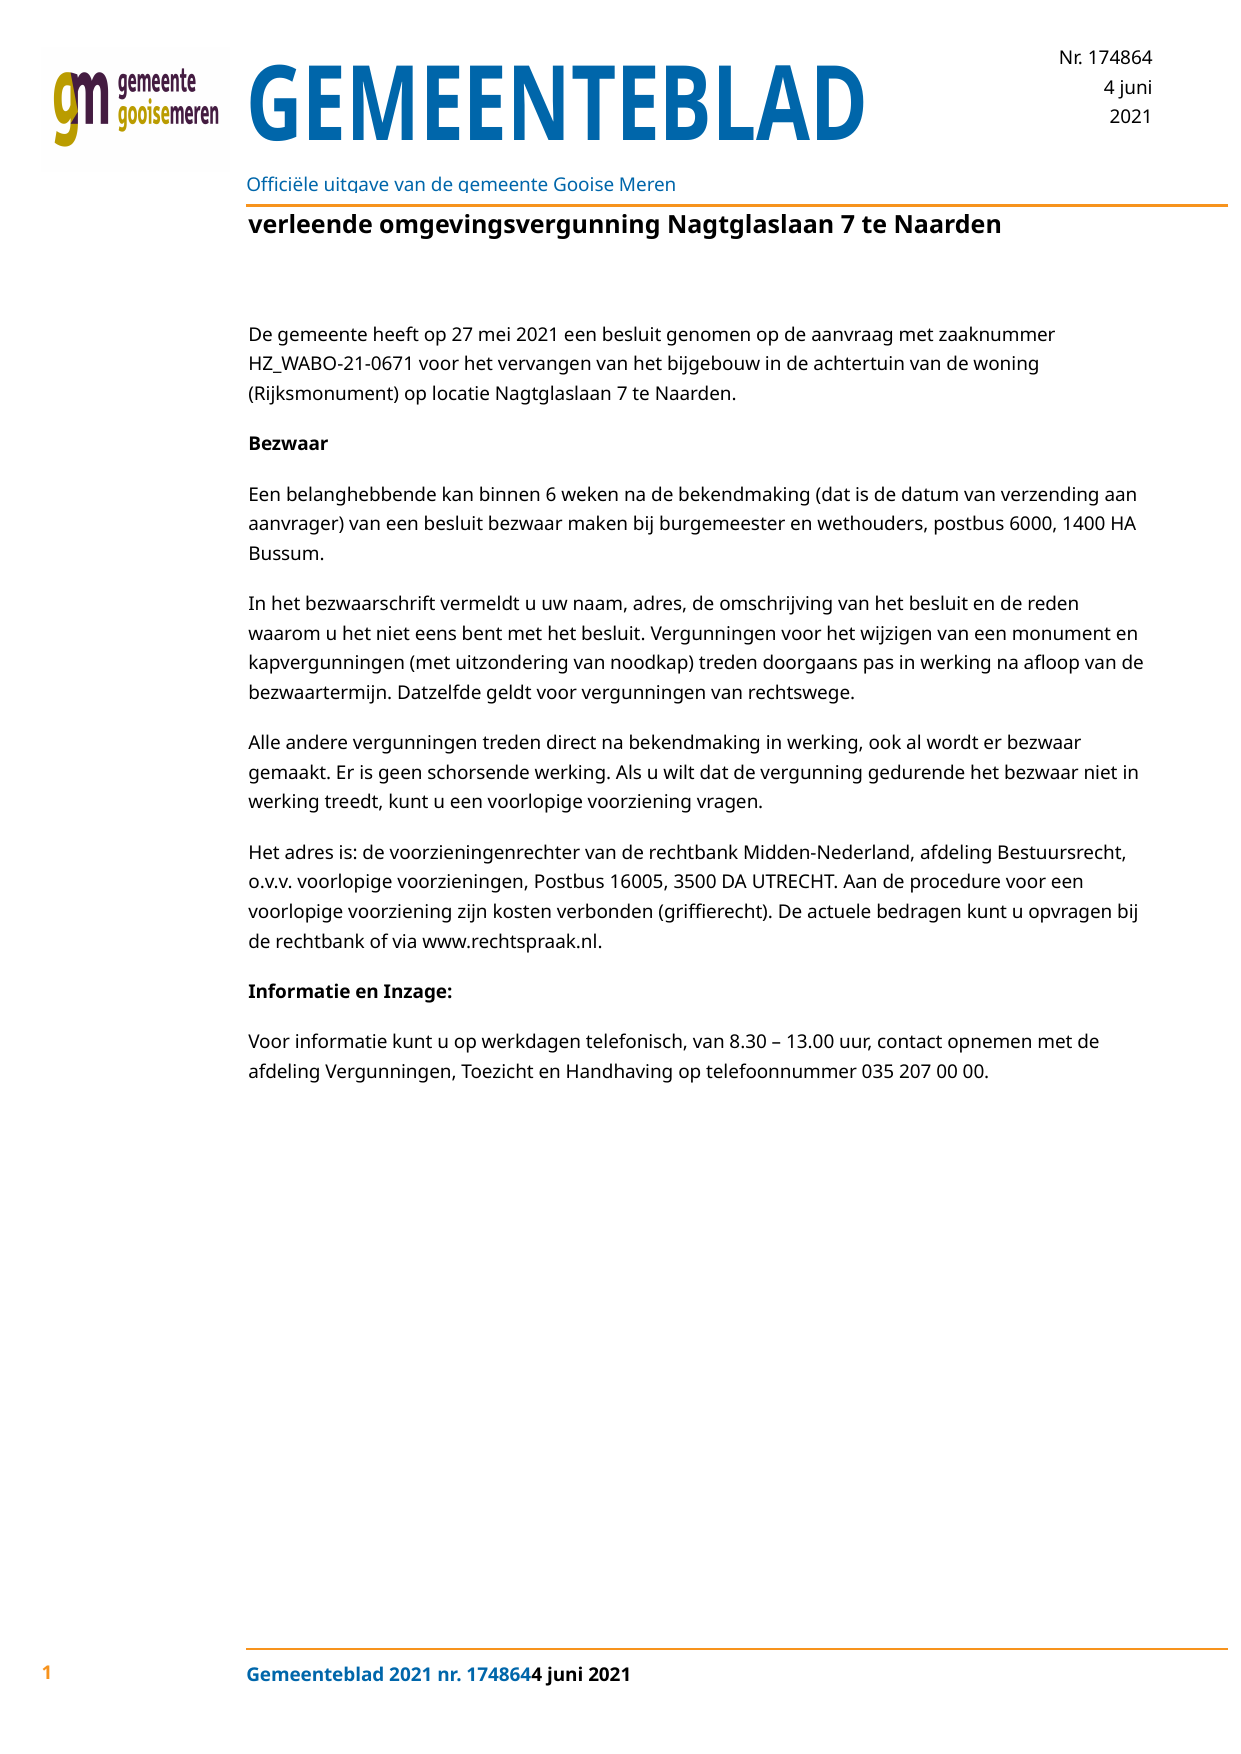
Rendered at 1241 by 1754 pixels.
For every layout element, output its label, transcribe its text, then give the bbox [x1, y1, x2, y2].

text De gemeente heeft op 27 mei 2021 een besluit genomen op de aanvraag met zaaknummer HZ_WABO-21-0671 voor het vervangen van het bijgebouw in de achtertuin van de woning (Rijksmonument) op locatie Nagtglaslaan 7 te Naarden. [248, 321, 1152, 406]
text Bezwaar [248, 430, 1152, 456]
text Voor informatie kunt u op werkdagen telefonisch, van 8.30 – 13.00 uur, contact opnemen met de afdeling Vergunningen, Toezicht en Handhaving op telefoonnummer 035 207 00 00. [248, 1029, 1152, 1084]
picture [41, 47, 231, 172]
text verleende omgevingsvergunning Nagtglaslaan 7 te Naarden [248, 207, 1152, 241]
text Het adres is: de voorzieningenrechter van de rechtbank Midden-Nederland, afdeling Bestuursrecht, o.v.v. voorlopige voorzieningen, Postbus 16005, 3500 DA UTRECHT. Aan de procedure voor een voorlopige voorziening zijn kosten verbonden (griffierecht). De actuele bedragen kunt u opvragen bij de rechtbank of via www.rechtspraak.nl. [248, 839, 1152, 953]
text Een belanghebbende kan binnen 6 weken na de bekendmaking (dat is de datum van verzending aan aanvrager) van een besluit bezwaar maken bij burgemeester en wethouders, postbus 6000, 1400 HA Bussum. [248, 481, 1152, 566]
text In het bezwaarschrift vermeldt u uw naam, adres, de omschrijving van het besluit en de reden waarom u het niet eens bent met het besluit. Vergunningen voor het wijzigen van een monument en kapvergunningen (met uitzondering van noodkap) treden doorgaans pas in werking na afloop van de bezwaartermijn. Datzelfde geldt voor vergunningen van rechtswege. [248, 590, 1152, 705]
text Alle andere vergunningen treden direct na bekendmaking in werking, ook al wordt er bezwaar gemaakt. Er is geen schorsende werking. Als u wilt dat de vergunning gedurende het bezwaar niet in werking treedt, kunt u een voorlopige voorziening vragen. [248, 729, 1152, 814]
text Informatie en Inzage: [248, 978, 1152, 1004]
